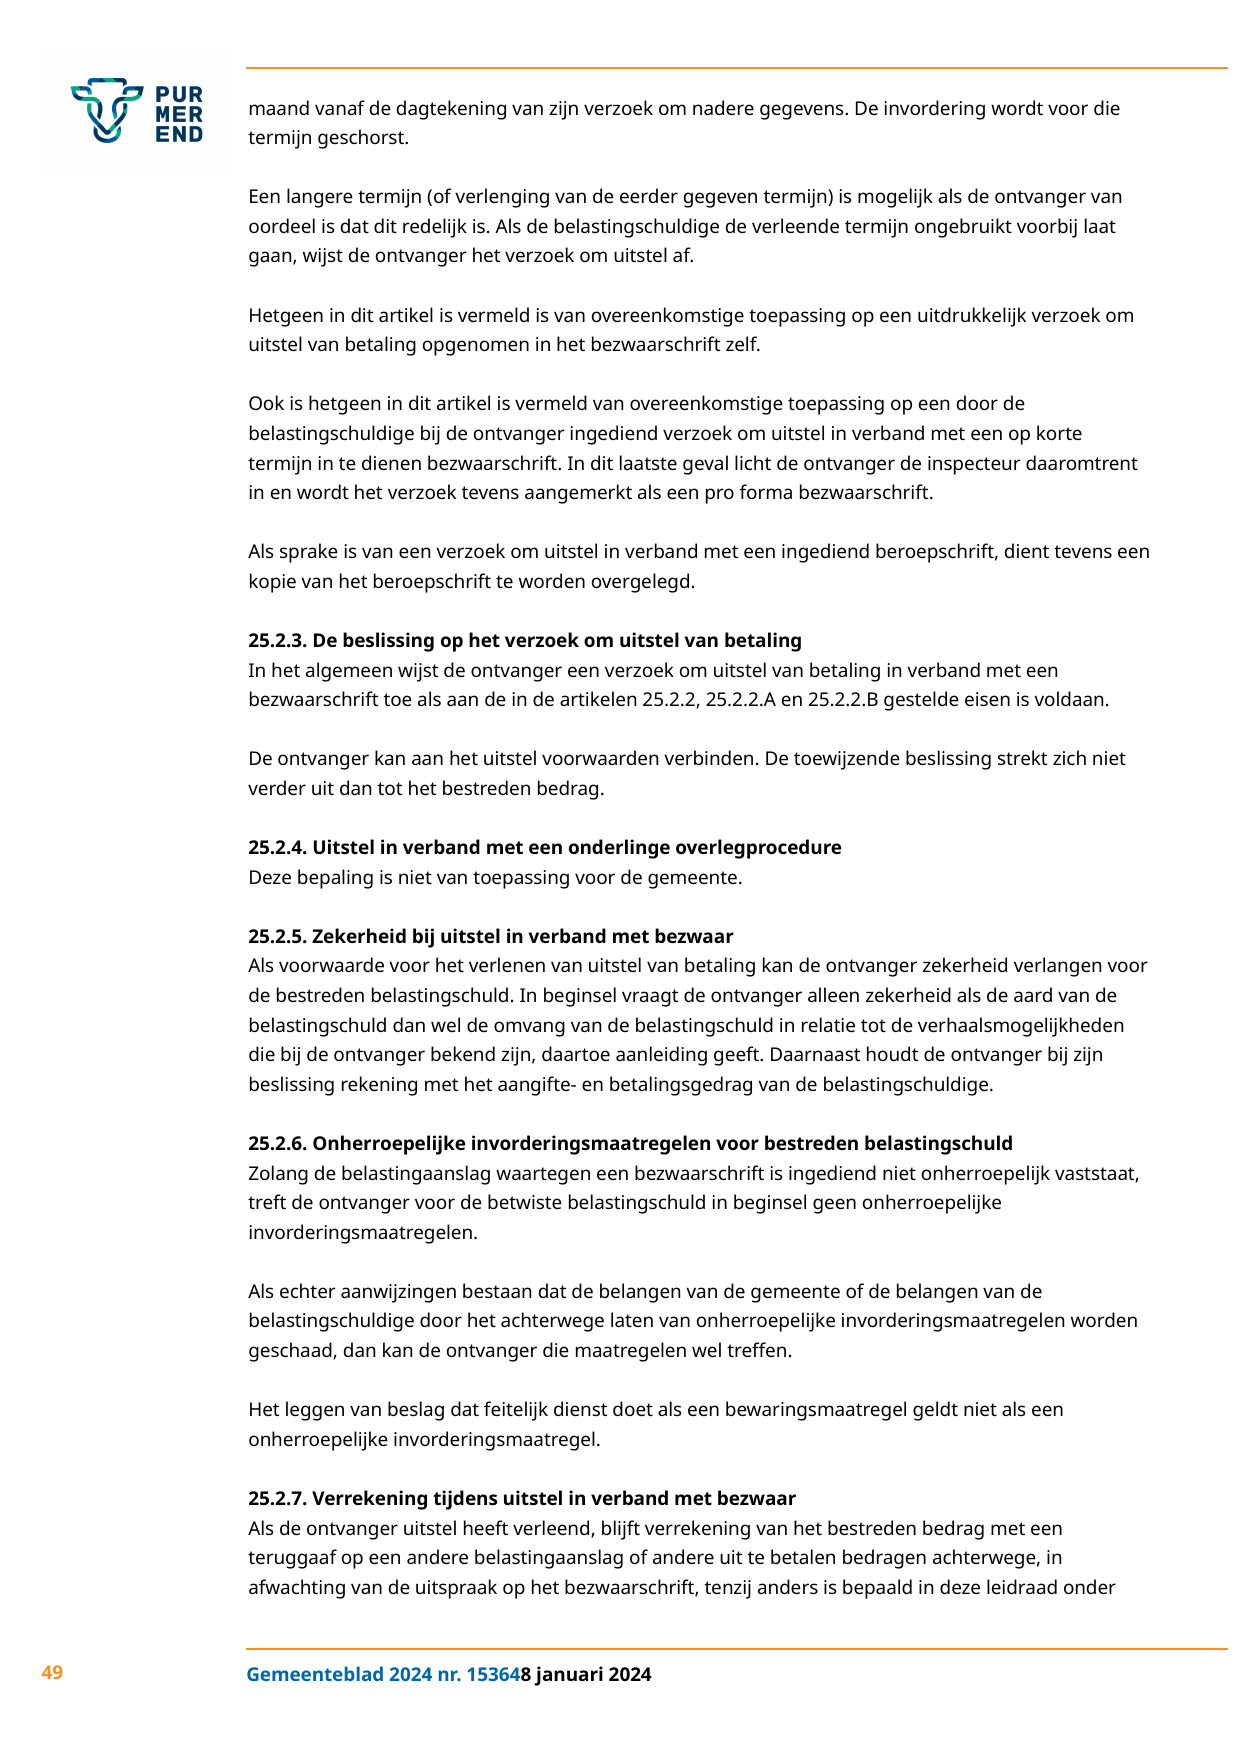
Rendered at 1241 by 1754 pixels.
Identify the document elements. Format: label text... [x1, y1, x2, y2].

text Als sprake is van een verzoek om uitstel in verband met een ingediend beroepschrift, dient tevens een kopie van het beroepschrift te worden overgelegd. [248, 538, 1152, 594]
text De ontvanger kan aan het uitstel voorwaarden verbinden. De toewijzende beslissing strekt zich niet verder uit dan tot het bestreden bedrag. [248, 746, 1152, 801]
text Als voorwaarde voor het verlenen van uitstel van betaling kan de ontvanger zekerheid verlangen voor de bestreden belastingschuld. In beginsel vraagt de ontvanger alleen zekerheid als de aard van de belastingschuld dan wel de omvang van de belastingschuld in relatie tot de verhaalsmogelijkheden die bij de ontvanger bekend zijn, daartoe aanleiding geeft. Daarnaast houdt de ontvanger bij zijn beslissing rekening met het aangifte- en betalingsgedrag van de belastingschuldige. [248, 953, 1152, 1097]
text Hetgeen in dit artikel is vermeld is van overeenkomstige toepassing op een uitdrukkelijk verzoek om uitstel van betaling opgenomen in het bezwaarschrift zelf. [248, 302, 1152, 357]
text Als echter aanwijzingen bestaan dat de belangen van de gemeente of de belangen van de belastingschuldige door het achterwege laten van onherroepelijke invorderingsmaatregelen worden geschaad, dan kan de ontvanger die maatregelen wel treffen. [248, 1278, 1152, 1363]
text 25.2.6. Onherroepelijke invorderingsmaatregelen voor bestreden belastingschuld [248, 1130, 1152, 1156]
text Ook is hetgeen in dit artikel is vermeld van overeenkomstige toepassing op een door de belastingschuldige bij de ontvanger ingediend verzoek om uitstel in verband met een op korte termijn in te dienen bezwaarschrift. In dit laatste geval licht de ontvanger de inspecteur daaromtrent in en wordt het verzoek tevens aangemerkt als een pro forma bezwaarschrift. [248, 391, 1152, 505]
text Een langere termijn (of verlenging van de eerder gegeven termijn) is mogelijk als de ontvanger van oordeel is dat dit redelijk is. Als de belastingschuldige de verleende termijn ongebruikt voorbij laat gaan, wijst de ontvanger het verzoek om uitstel af. [248, 183, 1152, 268]
picture [41, 47, 231, 172]
text maand vanaf de dagtekening van zijn verzoek om nadere gegevens. De invordering wordt voor die termijn geschorst. [248, 95, 1152, 150]
text Zolang de belastingaanslag waartegen een bezwaarschrift is ingediend niet onherroepelijk vaststaat, treft de ontvanger voor de betwiste belastingschuld in beginsel geen onherroepelijke invorderingsmaatregelen. [248, 1160, 1152, 1245]
text 25.2.5. Zekerheid bij uitstel in verband met bezwaar [248, 923, 1152, 949]
text In het algemeen wijst de ontvanger een verzoek om uitstel van betaling in verband met een bezwaarschrift toe als aan de in de artikelen 25.2.2, 25.2.2.A en 25.2.2.B gestelde eisen is voldaan. [248, 657, 1152, 712]
text 25.2.4. Uitstel in verband met een onderlinge overlegprocedure [248, 834, 1152, 860]
text Deze bepaling is niet van toepassing voor de gemeente. [248, 864, 1152, 890]
text 25.2.3. De beslissing op het verzoek om uitstel van betaling [248, 627, 1152, 653]
text 25.2.7. Verrekening tijdens uitstel in verband met bezwaar [248, 1485, 1152, 1511]
text Als de ontvanger uitstel heeft verleend, blijft verrekening van het bestreden bedrag met een teruggaaf op een andere belastingaanslag of andere uit te betalen bedragen achterwege, in afwachting van de uitspraak op het bezwaarschrift, tenzij anders is bepaald in deze leidraad onder [248, 1515, 1152, 1600]
text Het leggen van beslag dat feitelijk dienst doet als een bewaringsmaatregel geldt niet als een onherroepelijke invorderingsmaatregel. [248, 1396, 1152, 1452]
